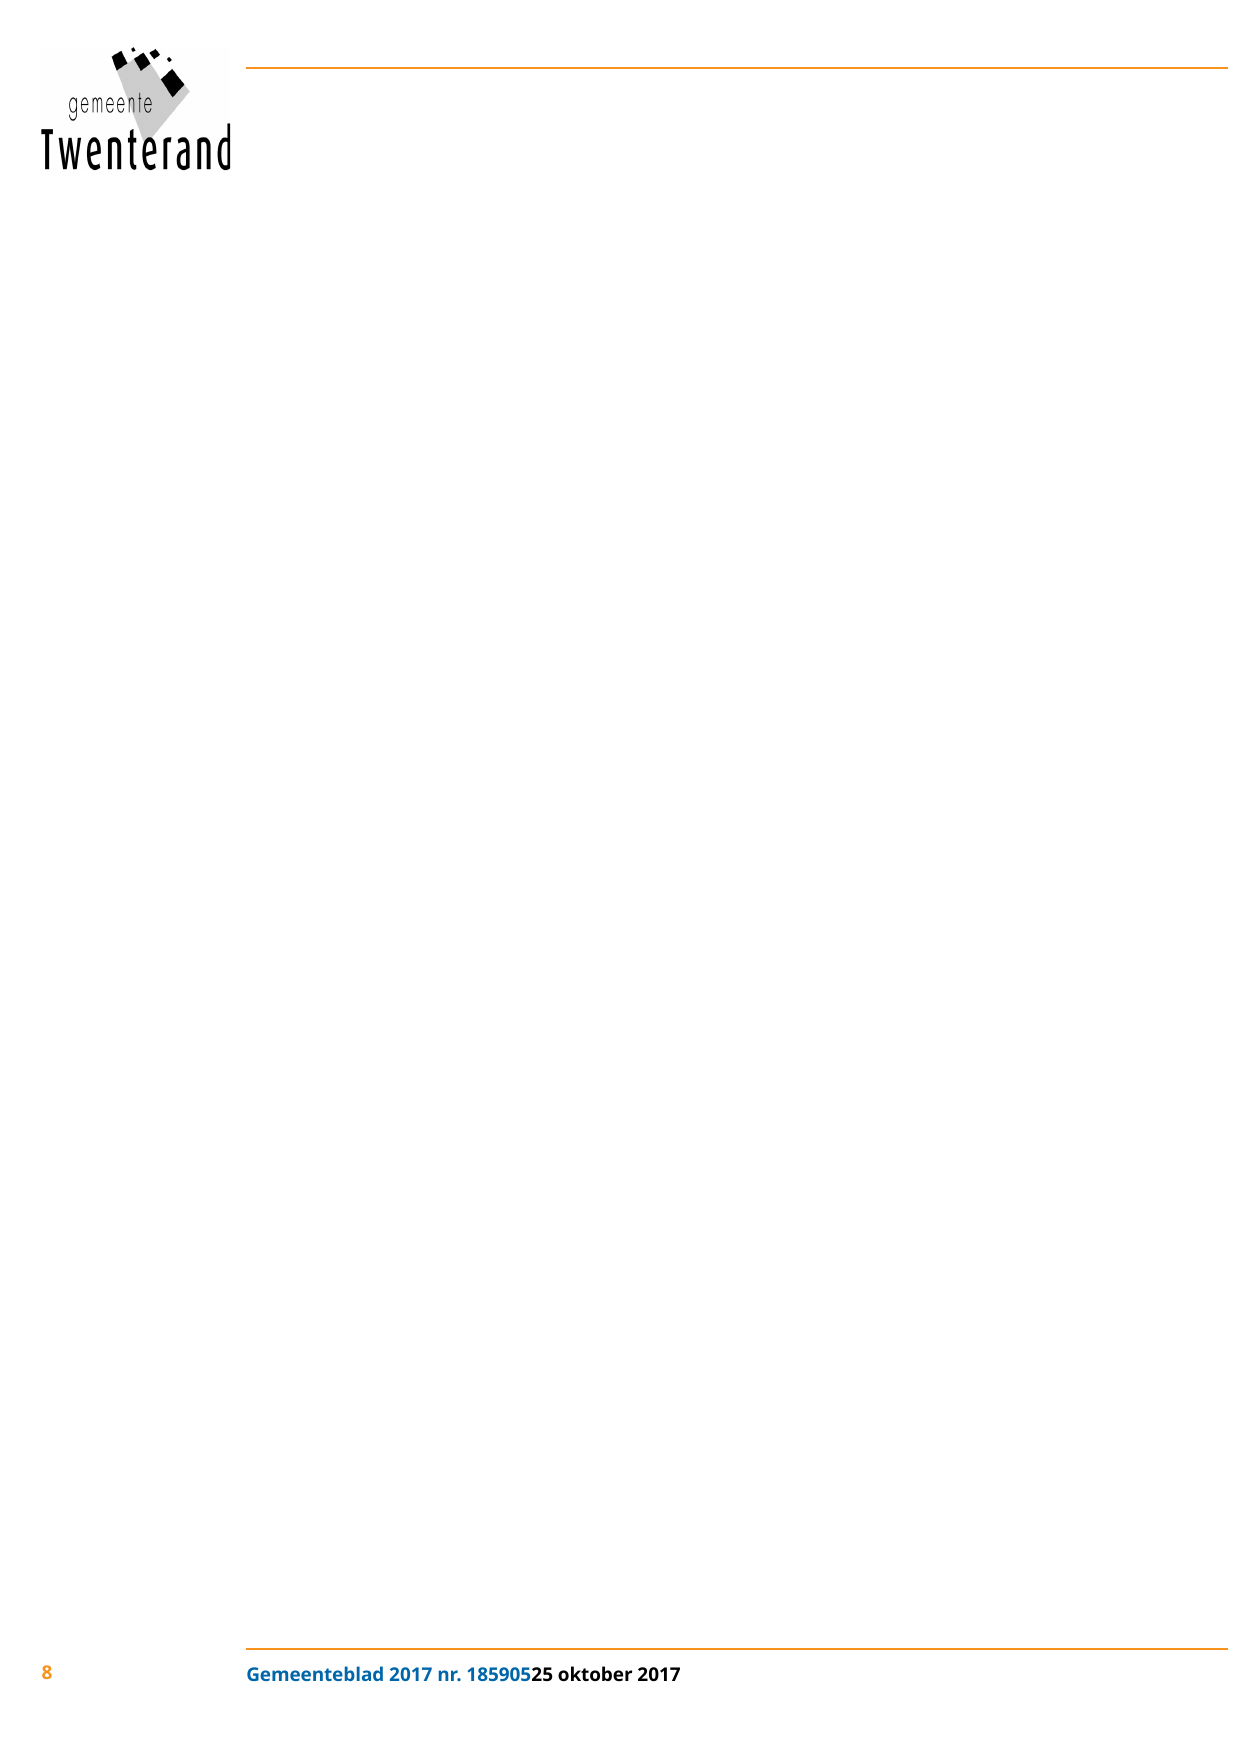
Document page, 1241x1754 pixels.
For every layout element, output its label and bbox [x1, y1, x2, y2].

picture [41, 47, 231, 172]
